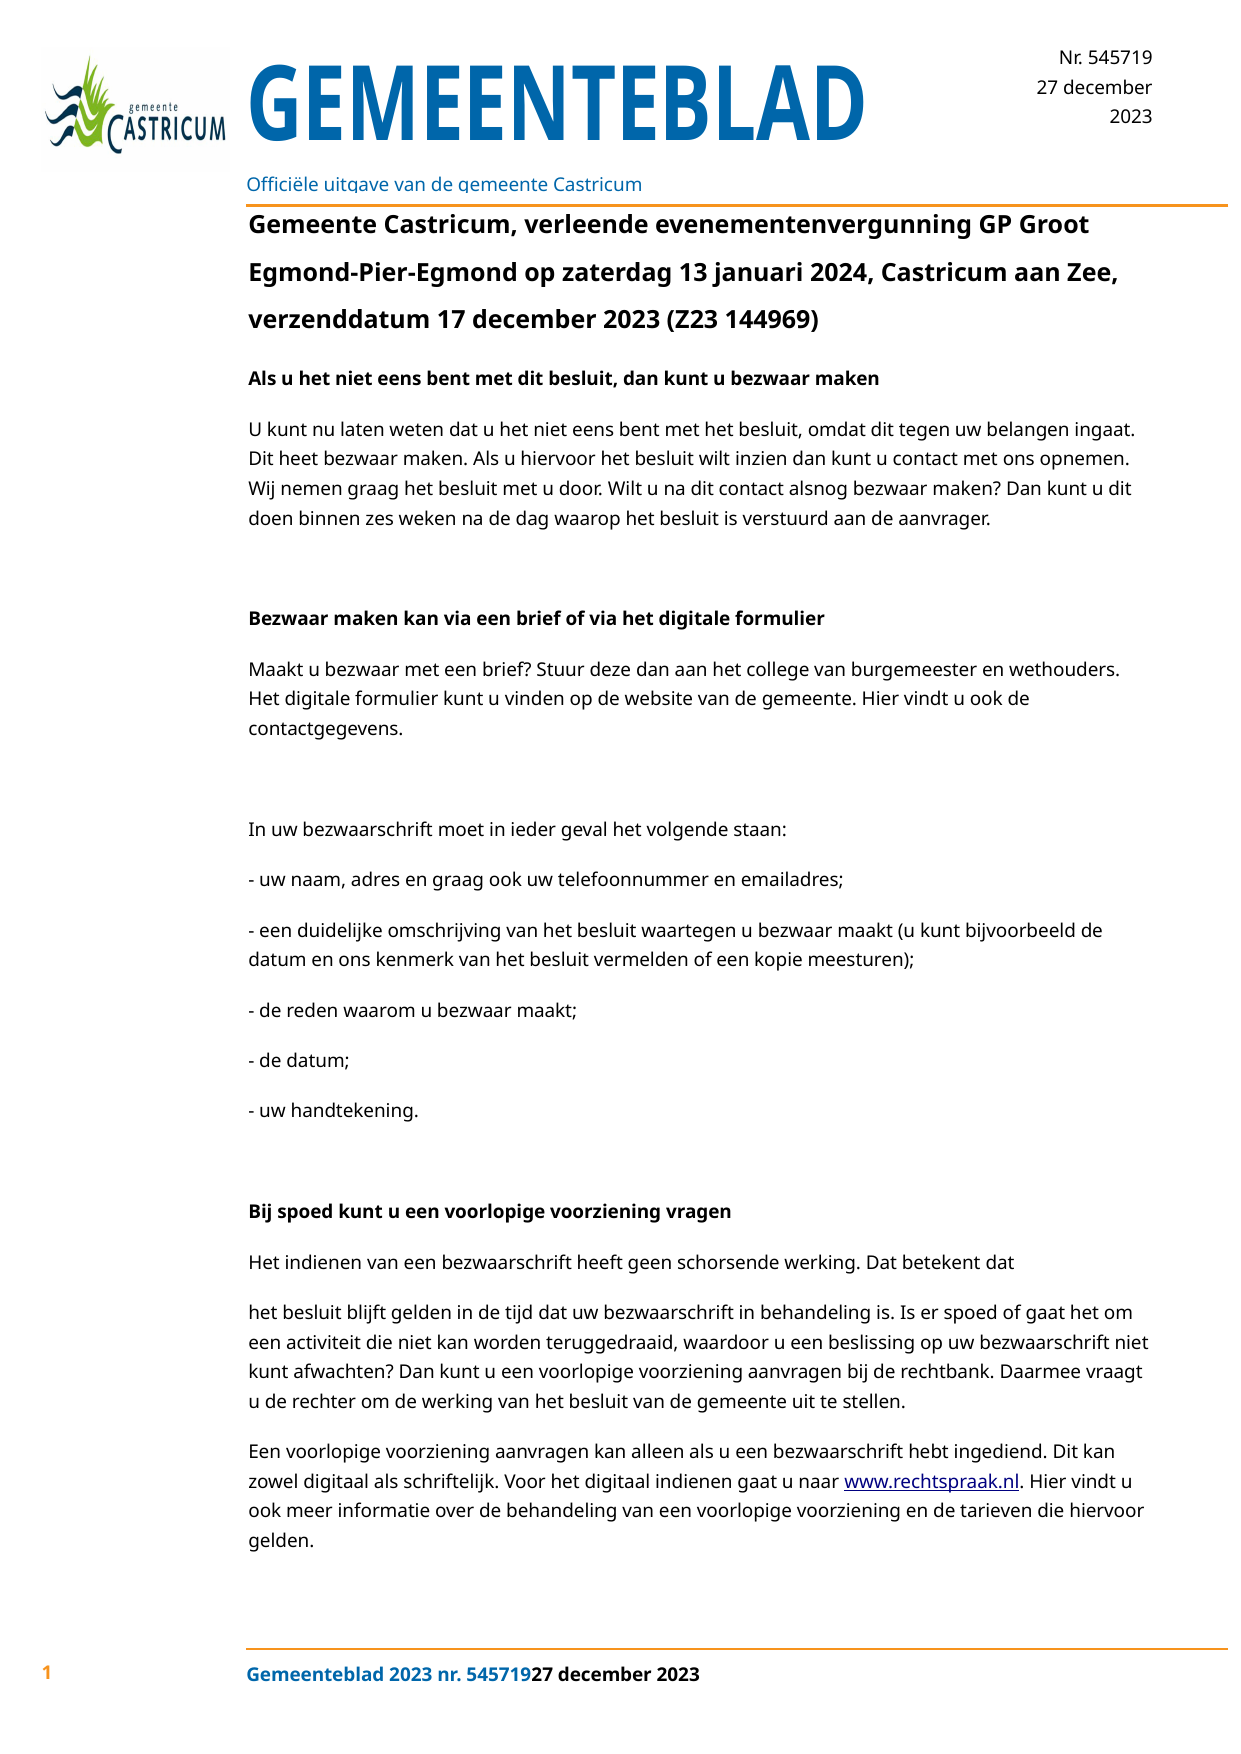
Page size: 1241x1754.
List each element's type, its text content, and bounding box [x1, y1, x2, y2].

text - de datum; [248, 1047, 1152, 1073]
text In uw bezwaarschrift moet in ieder geval het volgende staan: [248, 816, 1152, 842]
text Maakt u bezwaar met een brief? Stuur deze dan aan het college van burgemeester en wethouders. Het digitale formulier kunt u vinden op de website van de gemeente. Hier vindt u ook de contactgegevens. [248, 656, 1152, 741]
text - een duidelijke omschrijving van het besluit waartegen u bezwaar maakt (u kunt bijvoorbeeld de datum en ons kenmerk van het besluit vermelden of een kopie meesturen); [248, 917, 1152, 972]
text Een voorlopige voorziening aanvragen kan alleen als u een bezwaarschrift hebt ingediend. Dit kan zowel digitaal als schriftelijk. Voor het digitaal indienen gaat u naar www.rechtspraak.nl. Hier vindt u ook meer informatie over de behandeling van een voorlopige voorziening en de tarieven die hiervoor gelden. [248, 1438, 1152, 1553]
text het besluit blijft gelden in de tijd dat uw bezwaarschrift in behandeling is. Is er spoed of gaat het om een activiteit die niet kan worden teruggedraaid, waardoor u een beslissing op uw bezwaarschrift niet kunt afwachten? Dan kunt u een voorlopige voorziening aanvragen bij de rechtbank. Daarmee vraagt u de rechter om de werking van het besluit van de gemeente uit te stellen. [248, 1299, 1152, 1414]
text - uw naam, adres en graag ook uw telefoonnummer en emailadres; [248, 866, 1152, 892]
text Het indienen van een bezwaarschrift heeft geen schorsende werking. Dat betekent dat [248, 1249, 1152, 1274]
text - uw handtekening. [248, 1098, 1152, 1123]
text U kunt nu laten weten dat u het niet eens bent met het besluit, omdat dit tegen uw belangen ingaat. Dit heet bezwaar maken. Als u hiervoor het besluit wilt inzien dan kunt u contact met ons opnemen. Wij nemen graag het besluit met u door. Wilt u na dit contact alsnog bezwaar maken? Dan kunt u dit doen binnen zes weken na de dag waarop het besluit is verstuurd aan de aanvrager. [248, 416, 1152, 530]
text Bezwaar maken kan via een brief of via het digitale formulier [248, 606, 1152, 631]
picture [41, 47, 231, 172]
text Gemeente Castricum, verleende evenementenvergunning GP Groot Egmond-Pier-Egmond op zaterdag 13 januari 2024, Castricum aan Zee, verzenddatum 17 december 2023 (Z23 144969) [248, 207, 1152, 336]
text - de reden waarom u bezwaar maakt; [248, 997, 1152, 1022]
text Bij spoed kunt u een voorlopige voorziening vragen [248, 1198, 1152, 1224]
text Als u het niet eens bent met dit besluit, dan kunt u bezwaar maken [248, 366, 1152, 391]
